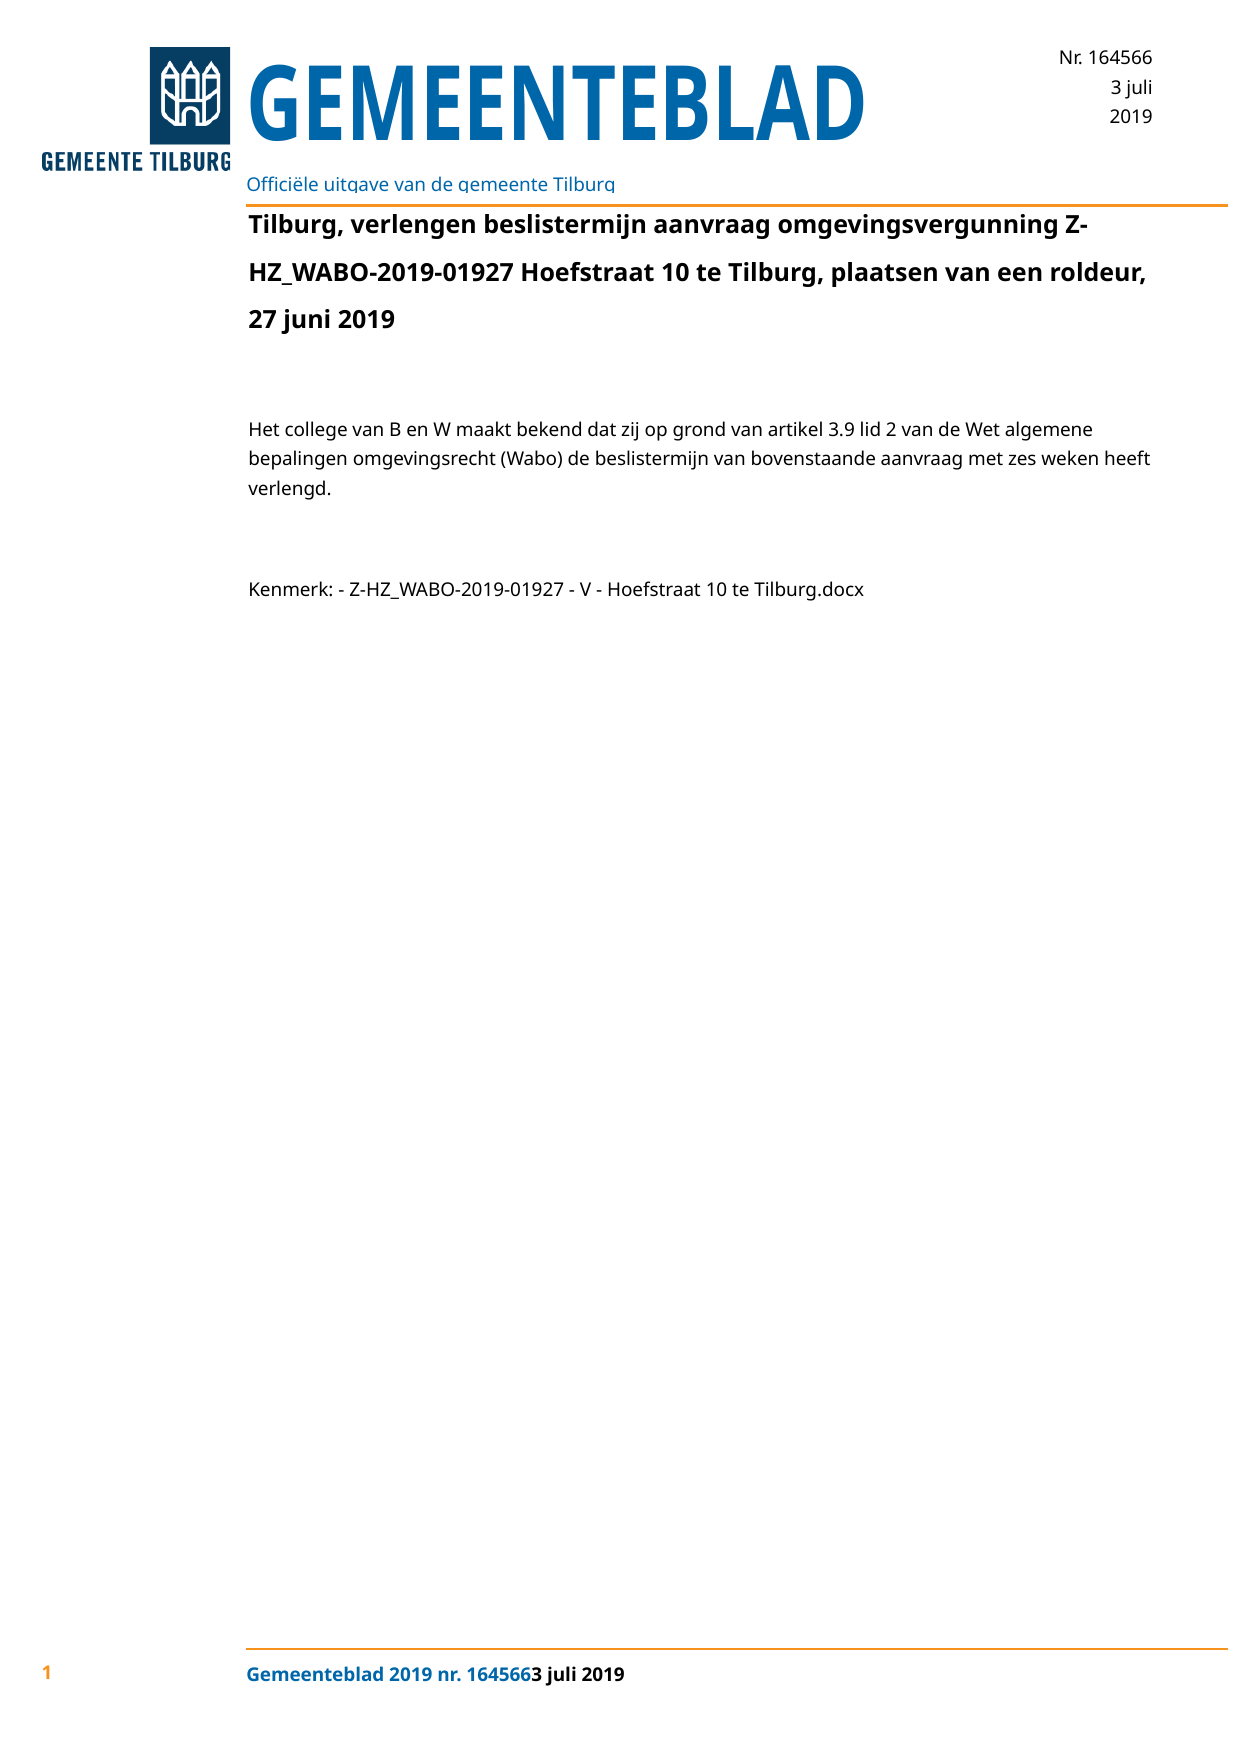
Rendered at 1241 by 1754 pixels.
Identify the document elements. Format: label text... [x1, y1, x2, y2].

text Het college van B en W maakt bekend dat zij op grond van artikel 3.9 lid 2 van de Wet algemene bepalingen omgevingsrecht (Wabo) de beslistermijn van bovenstaande aanvraag met zes weken heeft verlengd. [248, 416, 1152, 501]
picture [41, 47, 231, 172]
text Tilburg, verlengen beslistermijn aanvraag omgevingsvergunning Z-HZ_WABO-2019-01927 Hoefstraat 10 te Tilburg, plaatsen van een roldeur, 27 juni 2019 [248, 207, 1152, 336]
text Kenmerk: - Z-HZ_WABO-2019-01927 - V - Hoefstraat 10 te Tilburg.docx [248, 576, 1152, 602]
